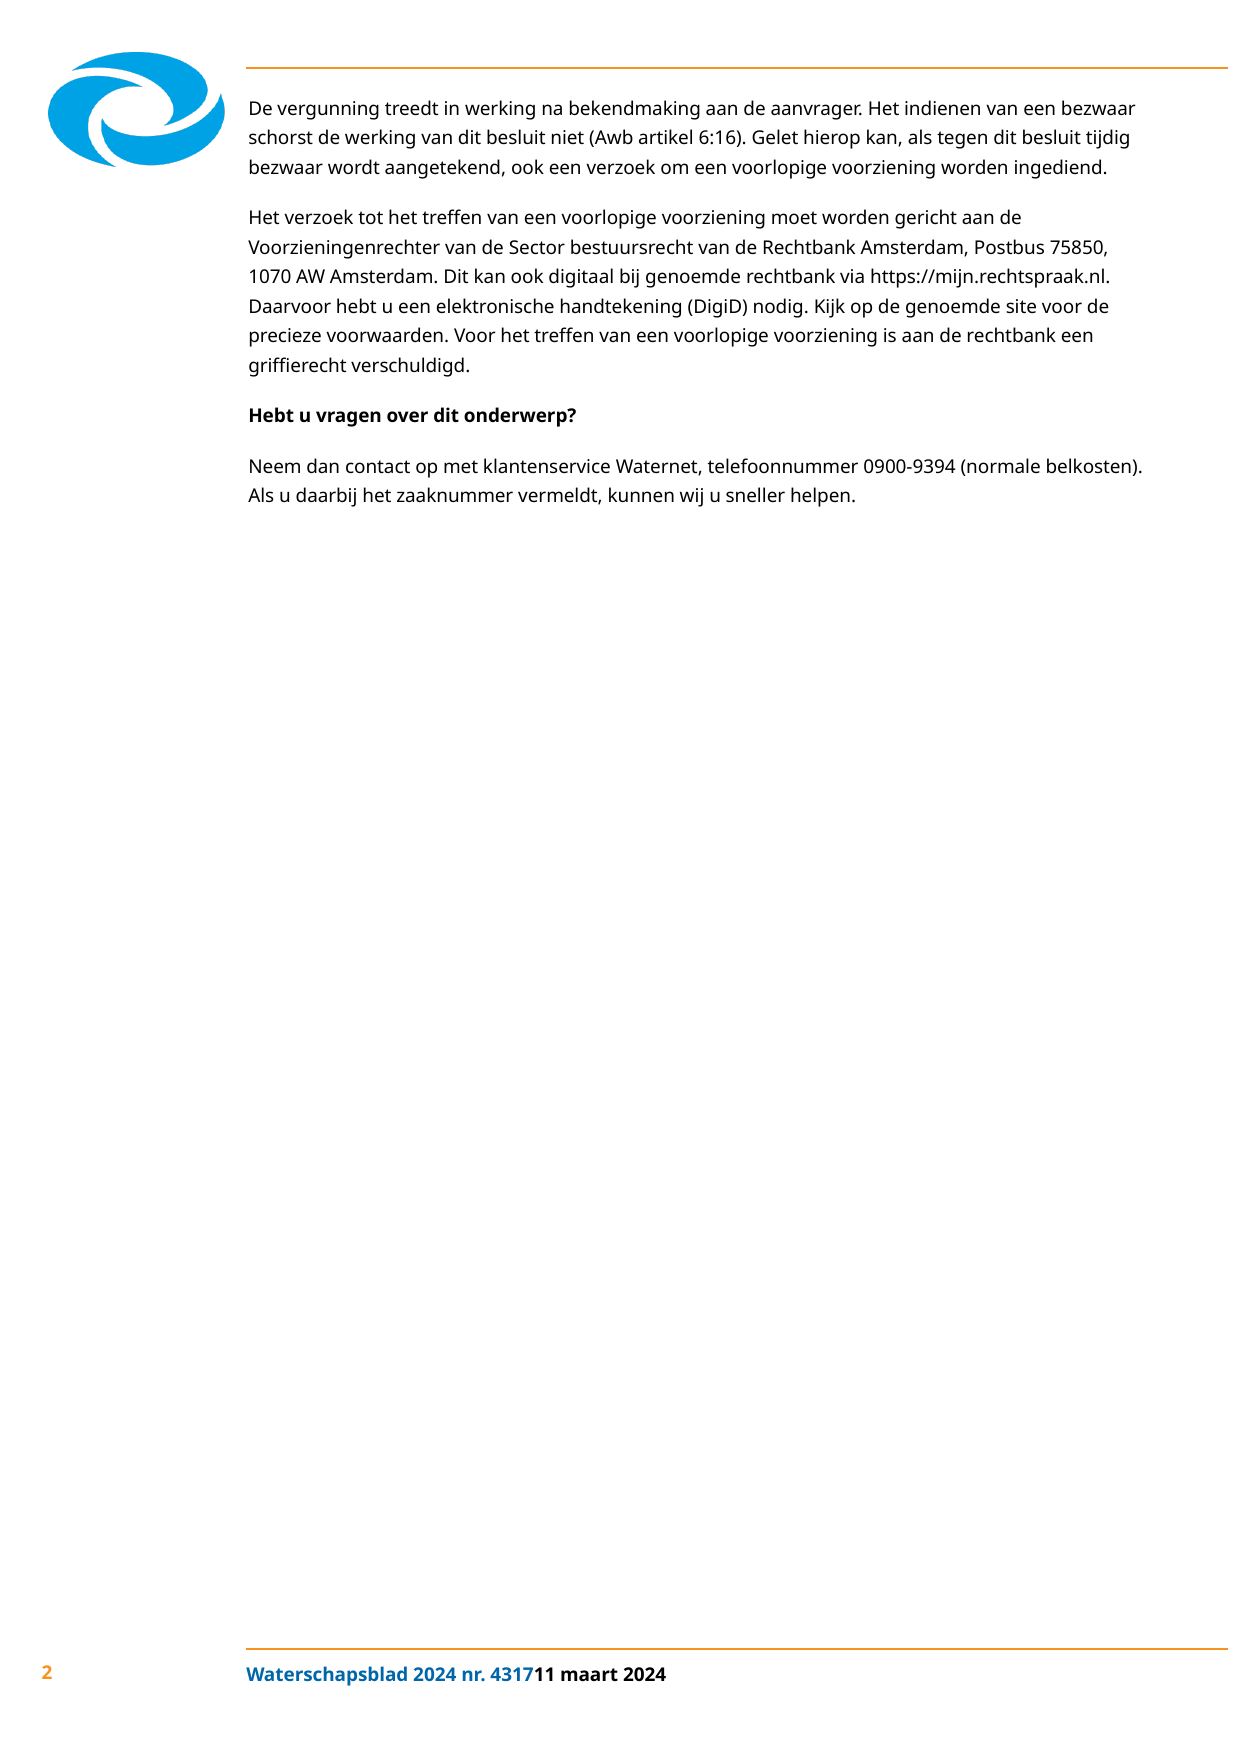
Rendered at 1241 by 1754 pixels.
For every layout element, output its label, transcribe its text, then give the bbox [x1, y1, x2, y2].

picture [41, 47, 231, 172]
text Neem dan contact op met klantenservice Waternet, telefoonnummer 0900-9394 (normale belkosten). Als u daarbij het zaaknummer vermeldt, kunnen wij u sneller helpen. [248, 453, 1152, 508]
text De vergunning treedt in werking na bekendmaking aan de aanvrager. Het indienen van een bezwaar schorst de werking van dit besluit niet (Awb artikel 6:16). Gelet hierop kan, als tegen dit besluit tijdig bezwaar wordt aangetekend, ook een verzoek om een voorlopige voorziening worden ingediend. [248, 95, 1152, 180]
text Het verzoek tot het treffen van een voorlopige voorziening moet worden gericht aan de Voorzieningenrechter van de Sector bestuursrecht van de Rechtbank Amsterdam, Postbus 75850, 1070 AW Amsterdam. Dit kan ook digitaal bij genoemde rechtbank via https://mijn.rechtspraak.nl. Daarvoor hebt u een elektronische handtekening (DigiD) nodig. Kijk op de genoemde site voor de precieze voorwaarden. Voor het treffen van een voorlopige voorziening is aan de rechtbank een griffierecht verschuldigd. [248, 204, 1152, 378]
text Hebt u vragen over dit onderwerp? [248, 403, 1152, 428]
